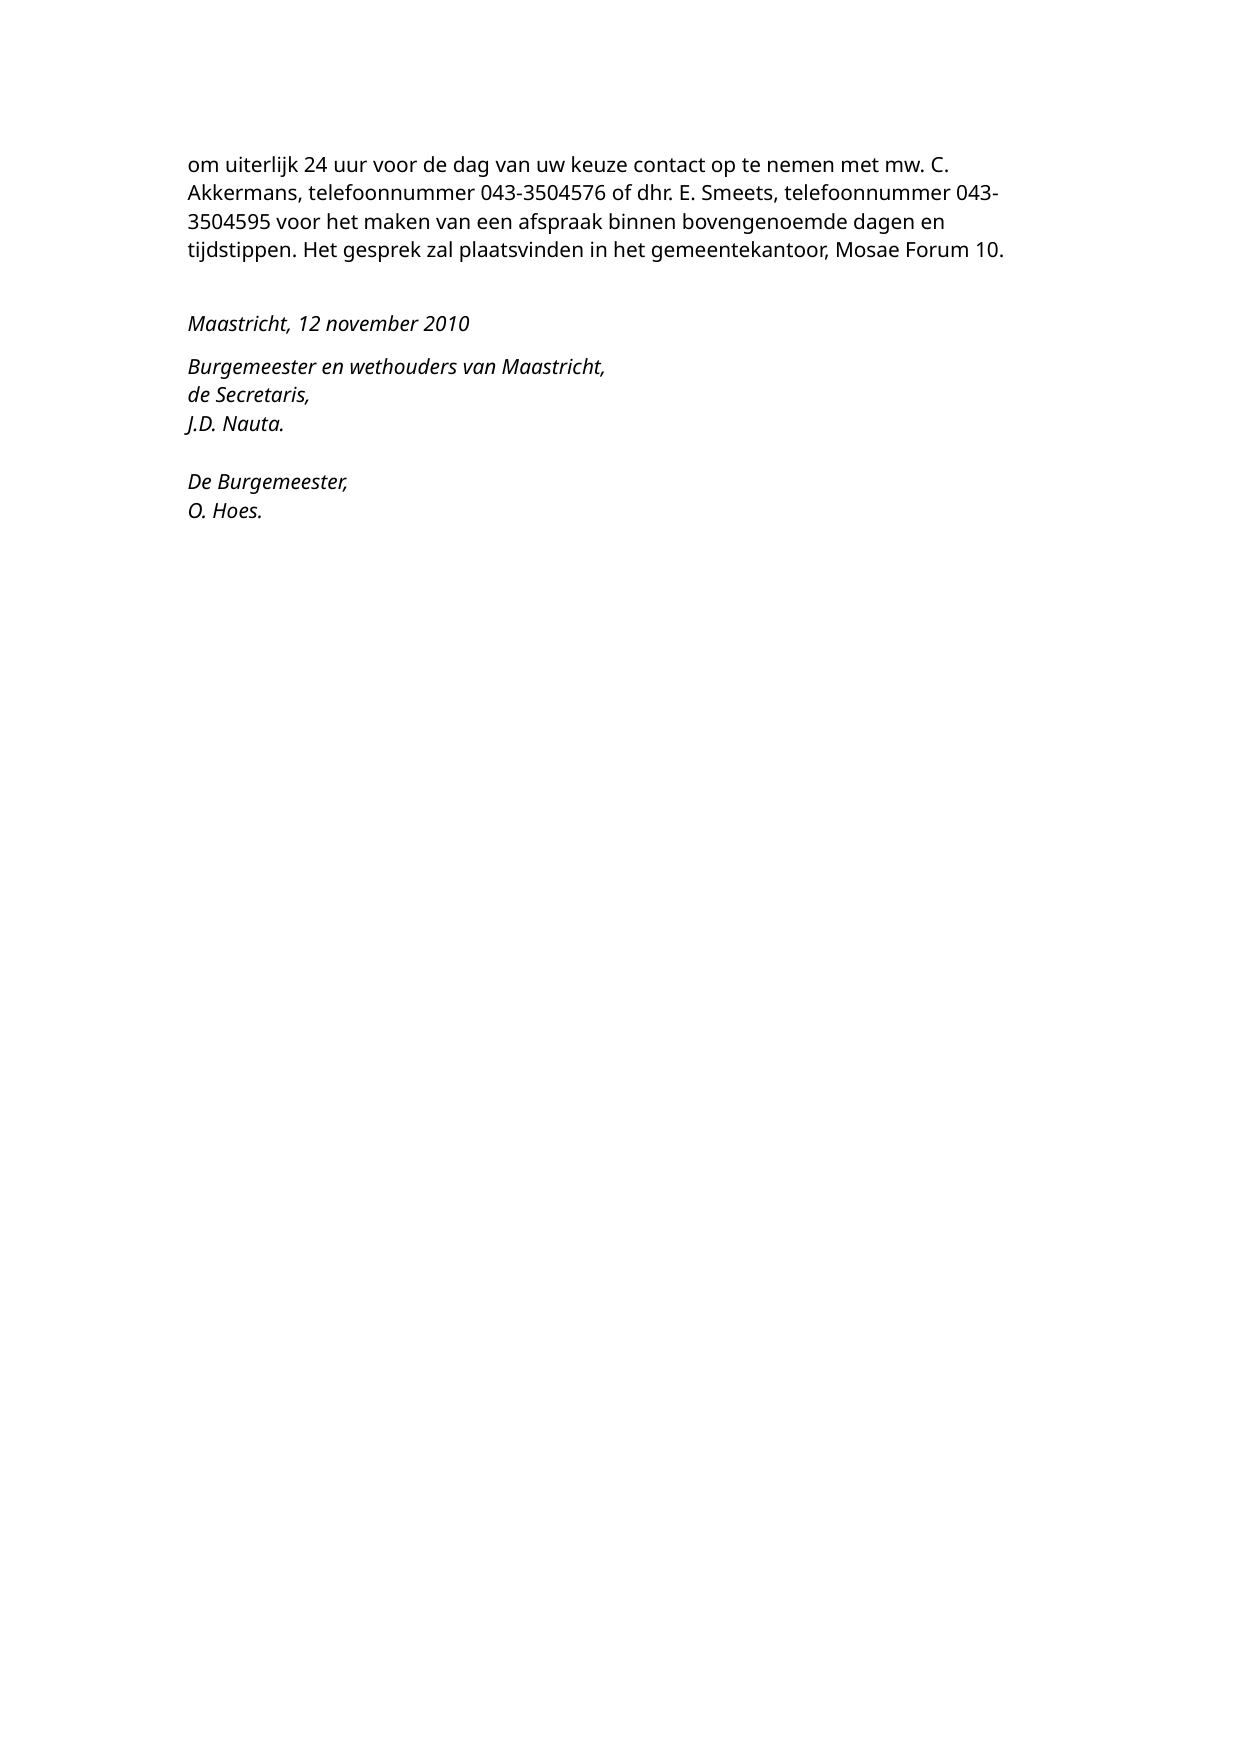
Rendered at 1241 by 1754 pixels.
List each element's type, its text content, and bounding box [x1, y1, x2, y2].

text de Secretaris, [187, 381, 1053, 409]
text Burgemeester en wethouders van Maastricht, [187, 352, 1053, 381]
text Maastricht, 12 november 2010 [187, 309, 1053, 337]
text De Burgemeester, [187, 467, 1053, 496]
text J.D. Nauta. [187, 409, 1053, 437]
text om uiterlijk 24 uur voor de dag van uw keuze contact op te nemen met mw. C. Akkermans, telefoonnummer 043-3504576 of dhr. E. Smeets, telefoonnummer 043-3504595 voor het maken van een afspraak binnen bovengenoemde dagen en tijdstippen. Het gesprek zal plaatsvinden in het gemeentekantoor, Mosae Forum 10. [187, 150, 1053, 264]
text O. Hoes. [187, 496, 1053, 524]
